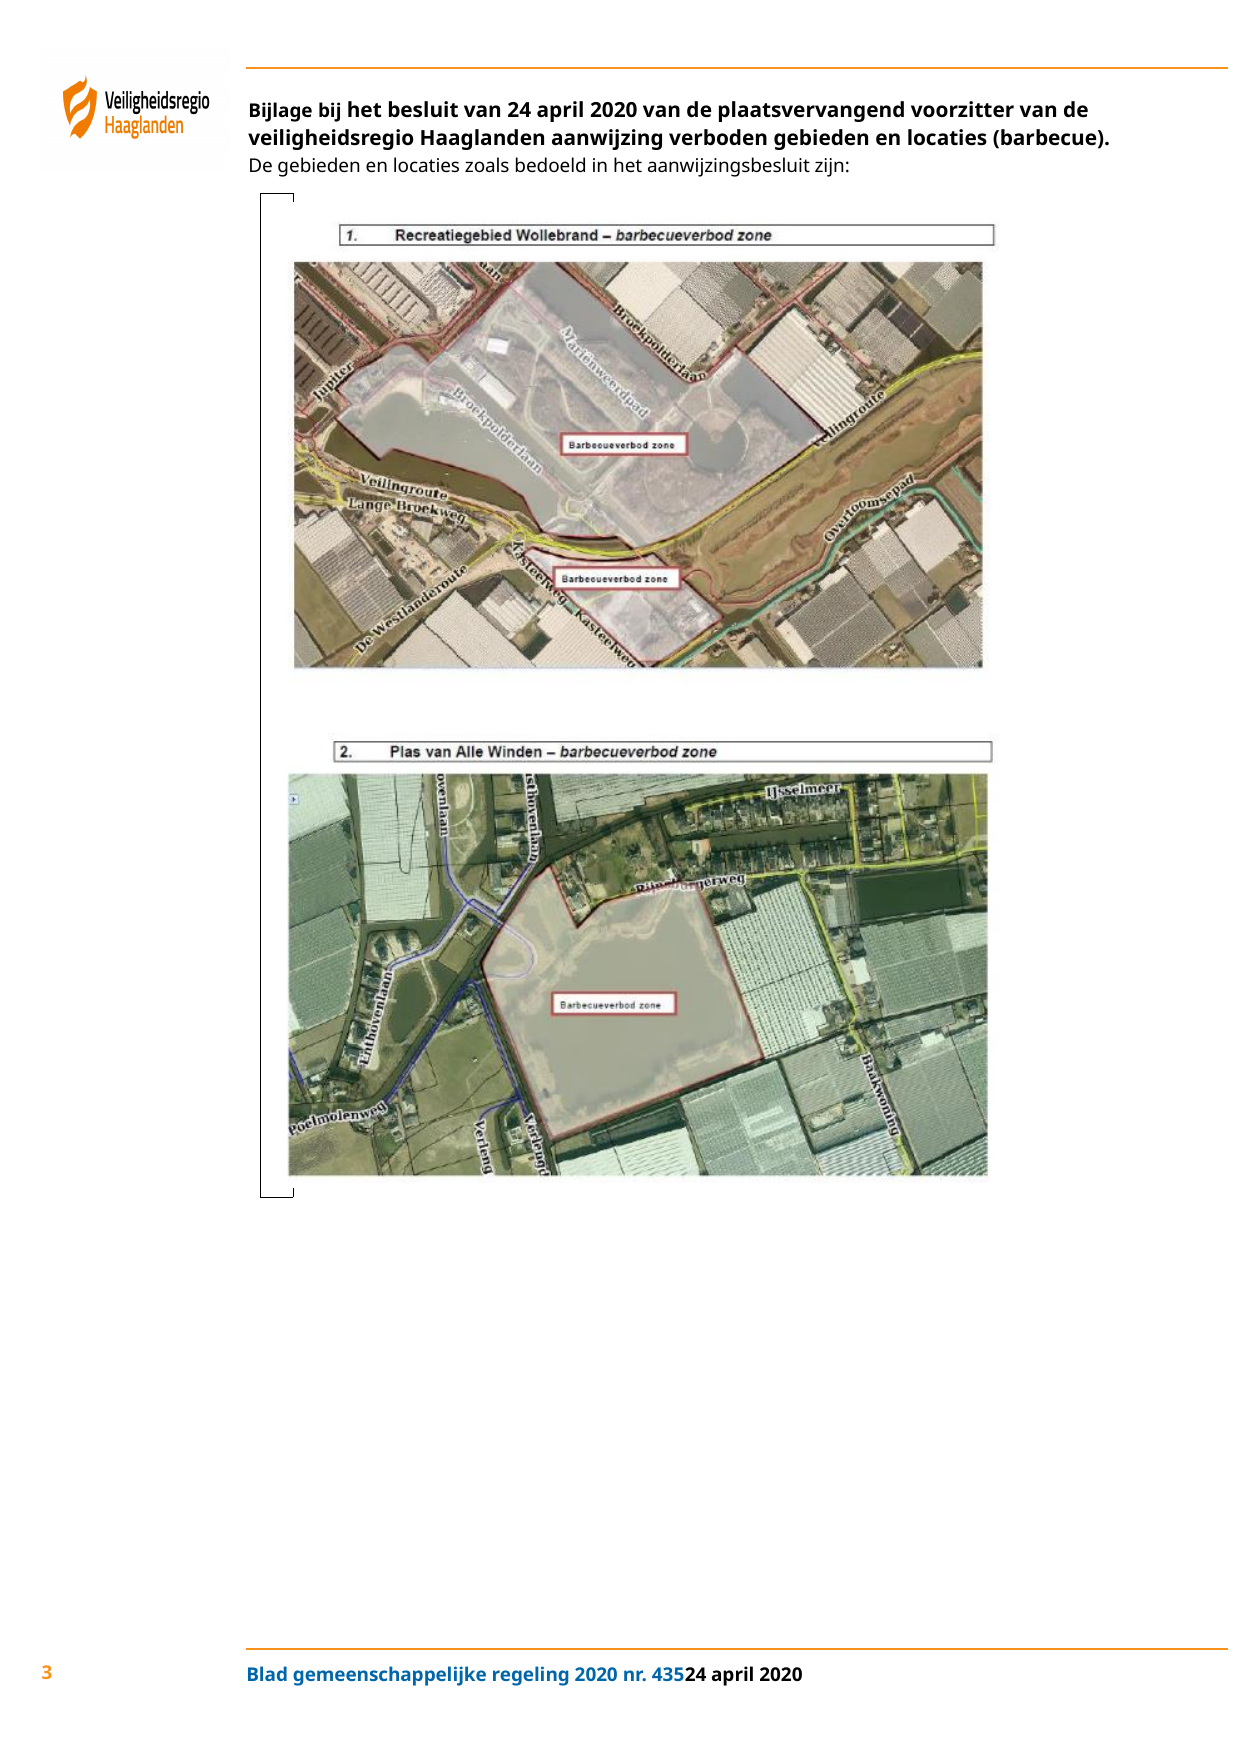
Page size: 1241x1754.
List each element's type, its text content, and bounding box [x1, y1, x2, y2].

text Bijlage bij het besluit van 24 april 2020 van de plaatsvervangend voorzitter van de veiligheidsregio Haaglanden aanwijzing verboden gebieden en locaties (barbecue). [248, 95, 1152, 152]
text De gebieden en locaties zoals bedoeld in het aanwijzingsbesluit zijn: [248, 152, 1152, 177]
picture [41, 47, 231, 172]
picture [268, 202, 1013, 1188]
